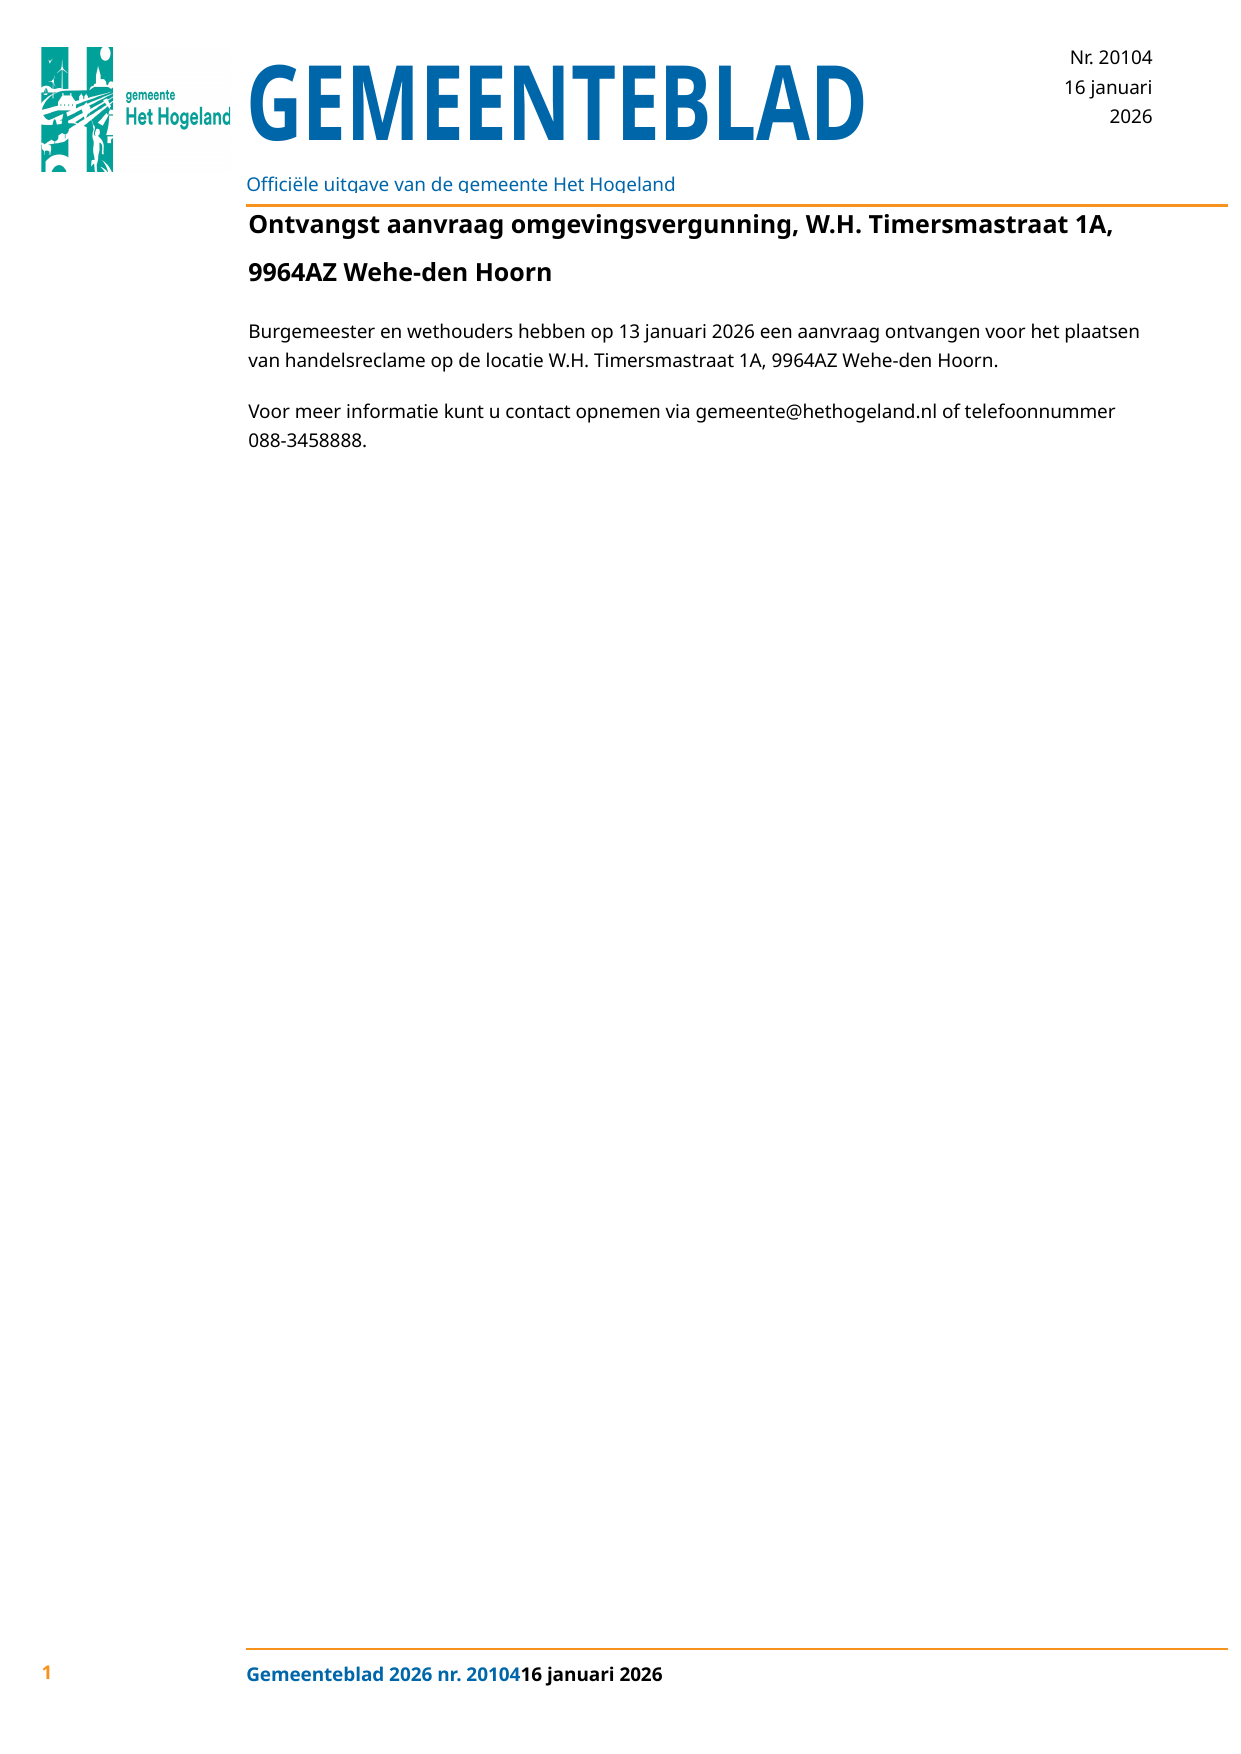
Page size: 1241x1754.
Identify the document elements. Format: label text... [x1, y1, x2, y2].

text Voor meer informatie kunt u contact opnemen via gemeente@hethogeland.nl of telefoonnummer 088-3458888. [248, 398, 1152, 453]
picture [41, 47, 231, 172]
text Burgemeester en wethouders hebben op 13 januari 2026 een aanvraag ontvangen voor het plaatsen van handelsreclame op de locatie W.H. Timersmastraat 1A, 9964AZ Wehe-den Hoorn. [248, 318, 1152, 373]
text Ontvangst aanvraag omgevingsvergunning, W.H. Timersmastraat 1A, 9964AZ Wehe-den Hoorn [248, 207, 1152, 288]
